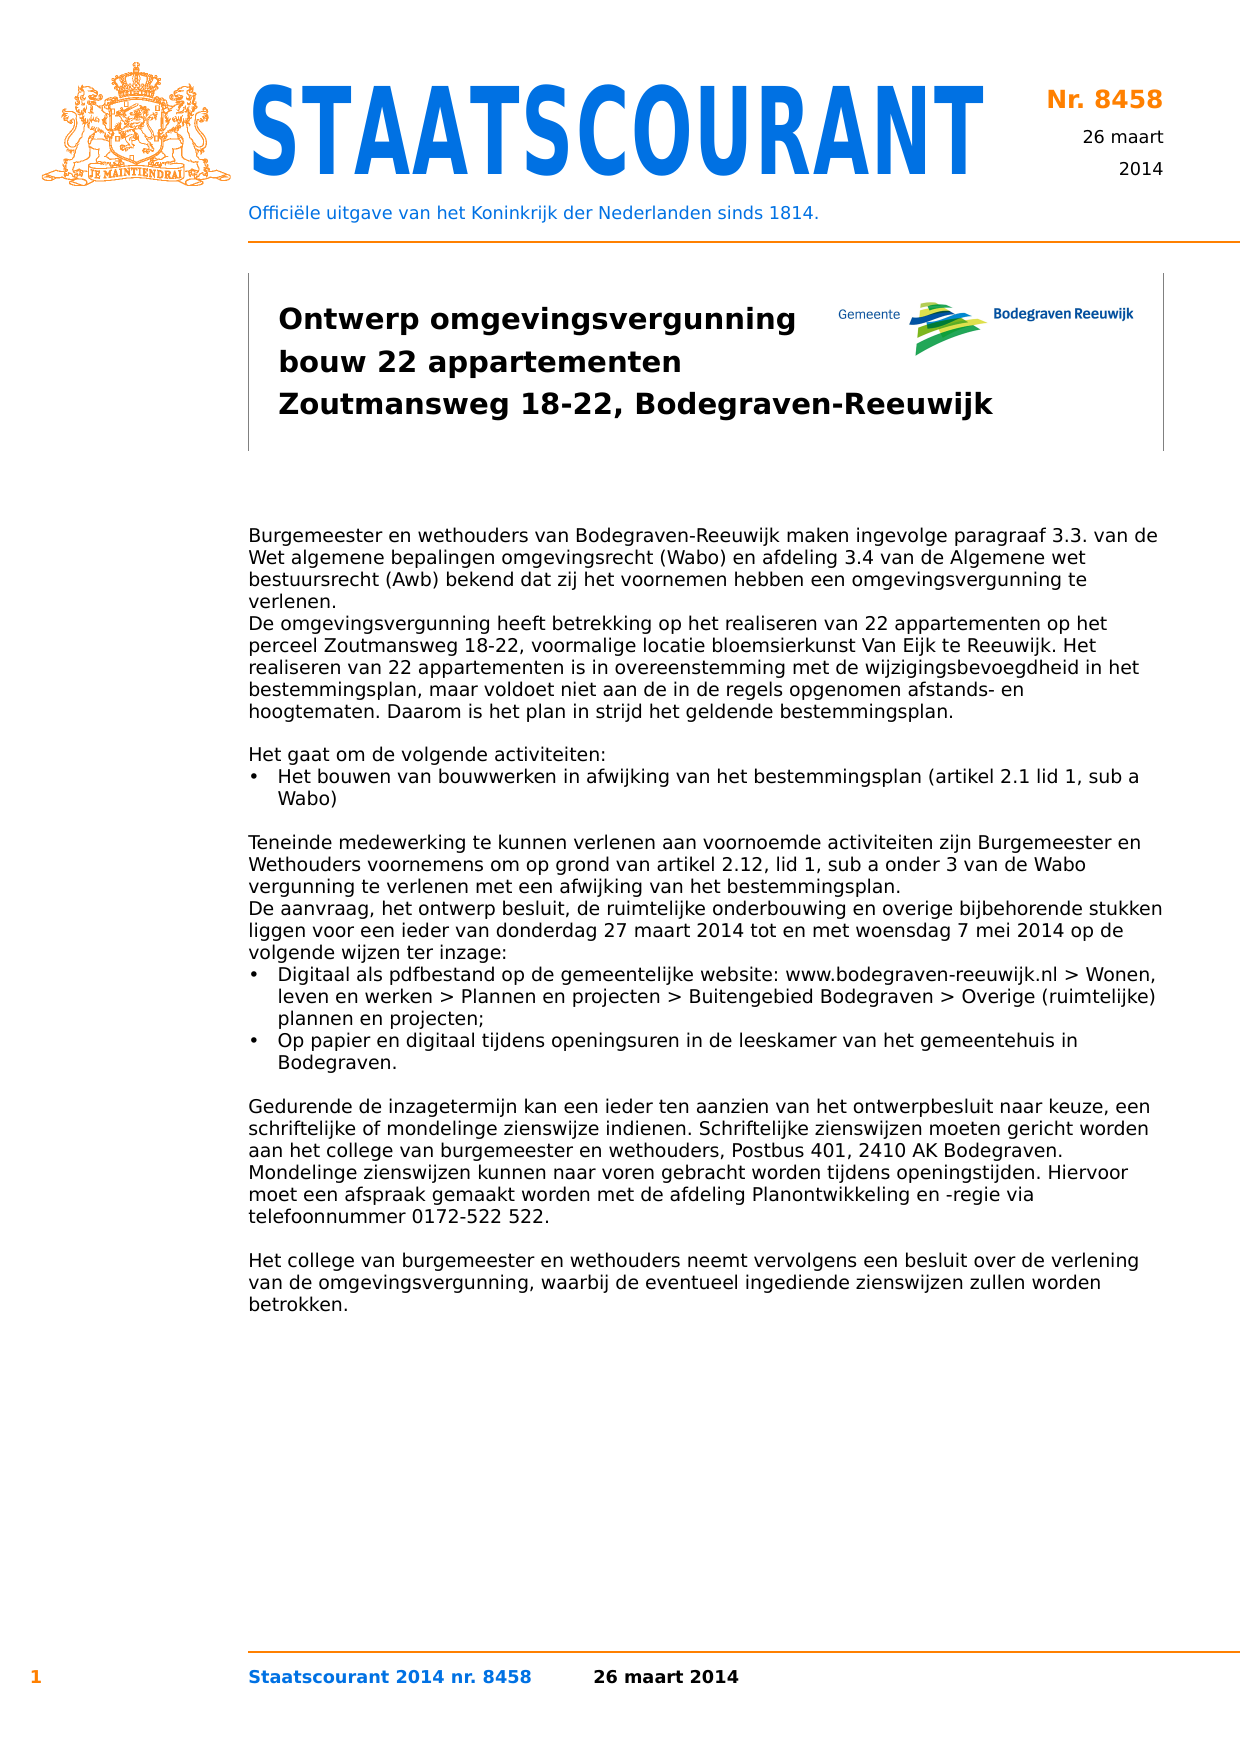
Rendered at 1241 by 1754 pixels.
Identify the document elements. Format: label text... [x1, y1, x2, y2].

table_header STAATSCOURANT [248, 62, 998, 203]
text • Op papier en digitaal tijdens openingsuren in de leeskamer van het gemeentehuis in Bodegraven. [248, 1030, 1163, 1074]
table_cell 26 maart [998, 121, 1240, 153]
text Het college van burgemeester en wethouders neemt vervolgens een besluit over de verlening van de omgevingsvergunning, waarbij de eventueel ingediende zienswijzen zullen worden betrokken. [248, 1249, 1163, 1316]
table_cell 2014 [998, 153, 1240, 203]
picture [838, 302, 1134, 356]
table_cell Officiële uitgave van het Koninkrijk der Nederlanden sinds 1814. [248, 203, 1240, 241]
picture [41, 62, 231, 186]
text Gedurende de inzagetermijn kan een ieder ten aanzien van het ontwerpbesluit naar keuze, een schriftelijke of mondelinge zienswijze indienen. Schriftelijke zienswijzen moeten gericht worden aan het college van burgemeester en wethouders, Postbus 401, 2410 AK Bodegraven. Mondelinge zienswijzen kunnen naar voren gebracht worden tijdens openingstijden. Hiervoor moet een afspraak gemaakt worden met de afdeling Planontwikkeling en -regie via telefoonnummer 0172-522 522. [248, 1096, 1163, 1228]
text Teneinde medewerking te kunnen verlenen aan voornoemde activiteiten zijn Burgemeester en Wethouders voornemens om op grond van artikel 2.12, lid 1, sub a onder 3 van de Wabo vergunning te verlenen met een afwijking van het bestemmingsplan. [248, 832, 1163, 898]
text Het gaat om de volgende activiteiten: [248, 744, 1163, 766]
text De omgevingsvergunning heeft betrekking op het realiseren van 22 appartementen op het perceel Zoutmansweg 18-22, voormalige locatie bloemsierkunst Van Eijk te Reeuwijk. Het realiseren van 22 appartementen is in overeenstemming met de wijzigingsbevoegdheid in het bestemmingsplan, maar voldoet niet aan de in de regels opgenomen afstands- en hoogtematen. Daarom is het plan in strijd het geldende bestemmingsplan. [248, 613, 1163, 722]
table_header [25, 62, 248, 241]
table_header Nr. 8458 [998, 62, 1240, 121]
text De aanvraag, het ontwerp besluit, de ruimtelijke onderbouwing en overige bijbehorende stukken liggen voor een ieder van donderdag 27 maart 2014 tot en met woensdag 7 mei 2014 op de volgende wijzen ter inzage: [248, 898, 1163, 964]
text • Het bouwen van bouwwerken in afwijking van het bestemmingsplan (artikel 2.1 lid 1, sub a Wabo) [248, 766, 1163, 810]
text • Digitaal als pdfbestand op de gemeentelijke website: www.bodegraven-reeuwijk.nl > Wonen, leven en werken > Plannen en projecten > Buitengebied Bodegraven > Overige (ruimtelijke) plannen en projecten; [248, 964, 1163, 1030]
text Burgemeester en wethouders van Bodegraven-Reeuwijk maken ingevolge paragraaf 3.3. van de Wet algemene bepalingen omgevingsrecht (Wabo) en afdeling 3.4 van de Algemene wet bestuursrecht (Awb) bekend dat zij het voornemen hebben een omgevingsvergunning te verlenen. [248, 525, 1163, 613]
subtitle Ontwerp omgevingsvergunning bouw 22 appartementen Zoutmansweg 18-22, Bodegraven-Reeuwijk [249, 273, 1163, 451]
